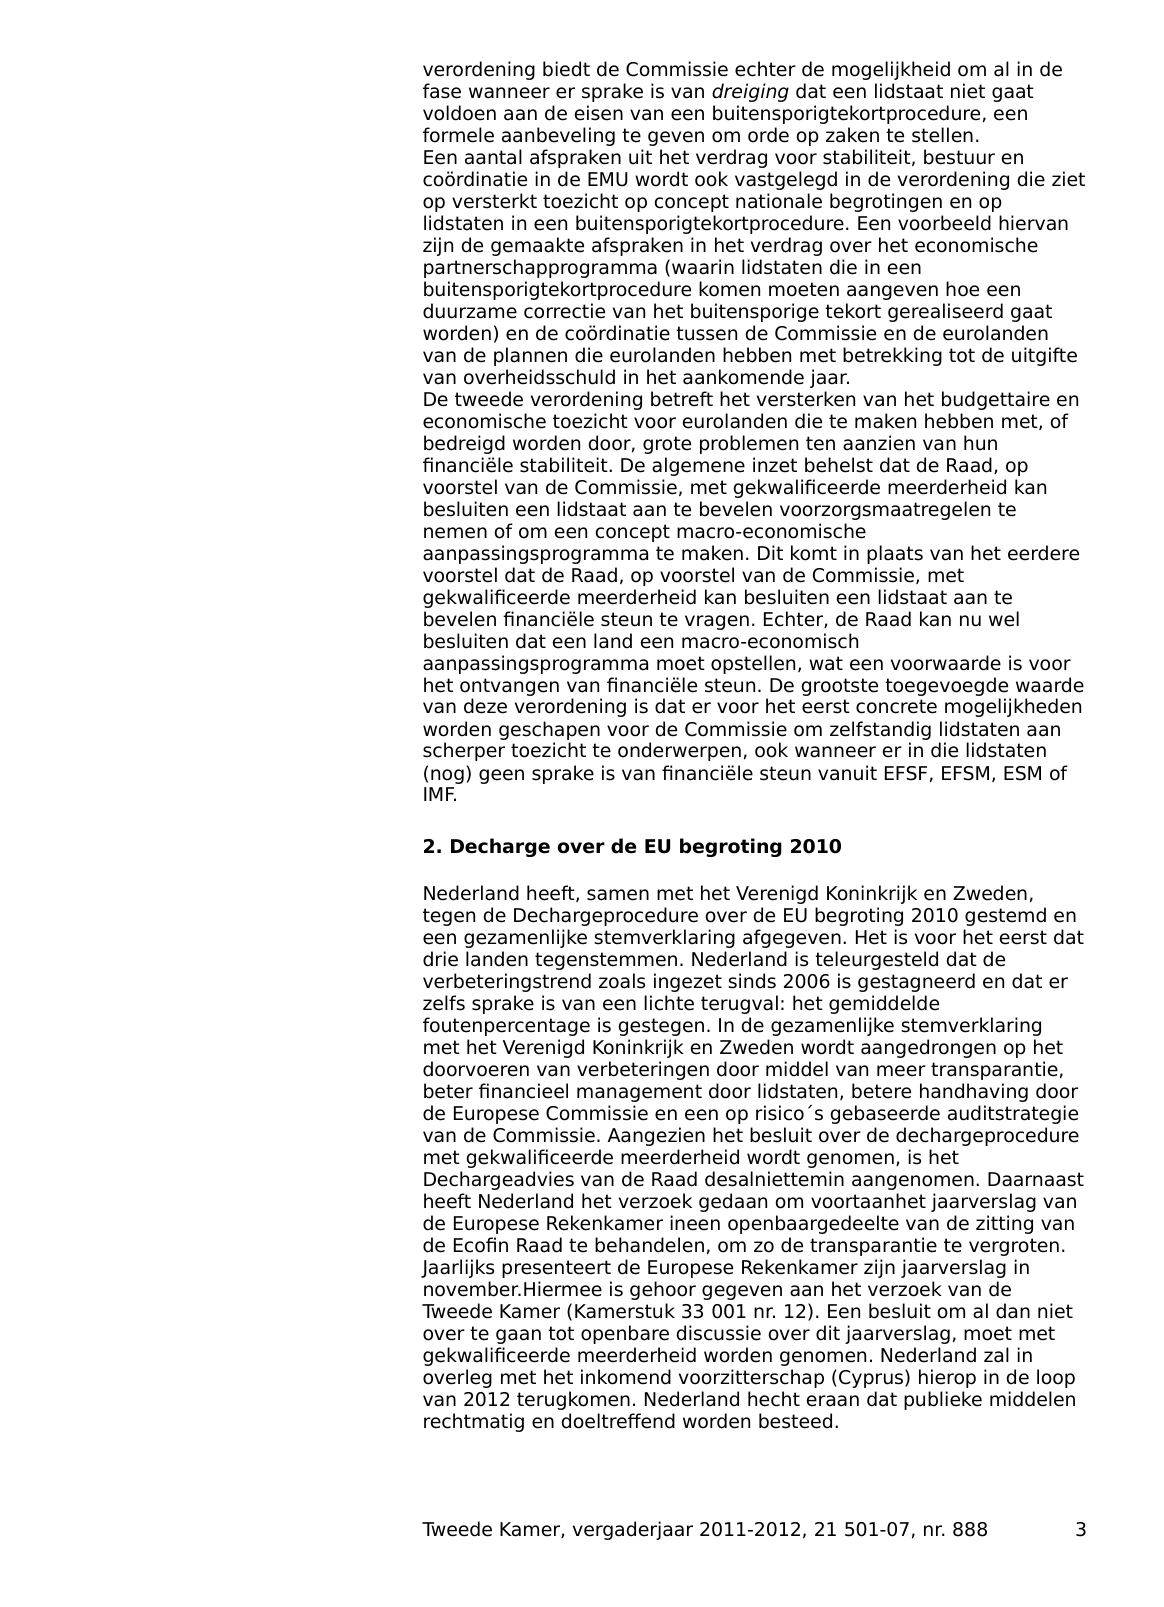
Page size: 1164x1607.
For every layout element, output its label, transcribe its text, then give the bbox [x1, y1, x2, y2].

text De tweede verordening betreft het versterken van het budgettaire en economische toezicht voor eurolanden die te maken hebben met, of bedreigd worden door, grote problemen ten aanzien van hun financiële stabiliteit. De algemene inzet behelst dat de Raad, op voorstel van de Commissie, met gekwalificeerde meerderheid kan besluiten een lidstaat aan te bevelen voorzorgsmaatregelen te nemen of om een concept macro-economische aanpassingsprogramma te maken. Dit komt in plaats van het eerdere voorstel dat de Raad, op voorstel van de Commissie, met gekwalificeerde meerderheid kan besluiten een lidstaat aan te bevelen financiële steun te vragen. Echter, de Raad kan nu wel besluiten dat een land een macro-economisch aanpassingsprogramma moet opstellen, wat een voorwaarde is voor het ontvangen van financiële steun. De grootste toegevoegde waarde van deze verordening is dat er voor het eerst concrete mogelijkheden worden geschapen voor de Commissie om zelfstandig lidstaten aan scherper toezicht te onderwerpen, ook wanneer er in die lidstaten (nog) geen sprake is van financiële steun vanuit EFSF, EFSM, ESM of IMF. [422, 389, 1087, 806]
text verordening biedt de Commissie echter de mogelijkheid om al in de fase wanneer er sprake is van dreiging dat een lidstaat niet gaat voldoen aan de eisen van een buitensporigtekortprocedure, een formele aanbeveling te geven om orde op zaken te stellen. [422, 59, 1087, 147]
subtitle 2. Decharge over de EU begroting 2010 [422, 836, 1087, 858]
text Een aantal afspraken uit het verdrag voor stabiliteit, bestuur en coördinatie in de EMU wordt ook vastgelegd in de verordening die ziet op versterkt toezicht op concept nationale begrotingen en op lidstaten in een buitensporigtekortprocedure. Een voorbeeld hiervan zijn de gemaakte afspraken in het verdrag over het economische partnerschapprogramma (waarin lidstaten die in een buitensporigtekortprocedure komen moeten aangeven hoe een duurzame correctie van het buitensporige tekort gerealiseerd gaat worden) en de coördinatie tussen de Commissie en de eurolanden van de plannen die eurolanden hebben met betrekking tot de uitgifte van overheidsschuld in het aankomende jaar. [422, 147, 1087, 389]
text Nederland heeft, samen met het Verenigd Koninkrijk en Zweden, tegen de Dechargeprocedure over de EU begroting 2010 gestemd en een gezamenlijke stemverklaring afgegeven. Het is voor het eerst dat drie landen tegenstemmen. Nederland is teleurgesteld dat de verbeteringstrend zoals ingezet sinds 2006 is gestagneerd en dat er zelfs sprake is van een lichte terugval: het gemiddelde foutenpercentage is gestegen. In de gezamenlijke stemverklaring met het Verenigd Koninkrijk en Zweden wordt aangedrongen op het doorvoeren van verbeteringen door middel van meer transparantie, beter financieel management door lidstaten, betere handhaving door de Europese Commissie en een op risico´s gebaseerde auditstrategie van de Commissie. Aangezien het besluit over de dechargeprocedure met gekwalificeerde meerderheid wordt genomen, is het Dechargeadvies van de Raad desalniettemin aangenomen. Daarnaast heeft Nederland het verzoek gedaan om voortaanhet jaarverslag van de Europese Rekenkamer ineen openbaargedeelte van de zitting van de Ecofin Raad te behandelen, om zo de transparantie te vergroten. Jaarlijks presenteert de Europese Rekenkamer zijn jaarverslag in november.Hiermee is gehoor gegeven aan het verzoek van de Tweede Kamer (Kamerstuk 33 001 nr. 12). Een besluit om al dan niet over te gaan tot openbare discussie over dit jaarverslag, moet met gekwalificeerde meerderheid worden genomen. Nederland zal in overleg met het inkomend voorzitterschap (Cyprus) hierop in de loop van 2012 terugkomen. Nederland hecht eraan dat publieke middelen rechtmatig en doeltreffend worden besteed. [422, 883, 1087, 1433]
